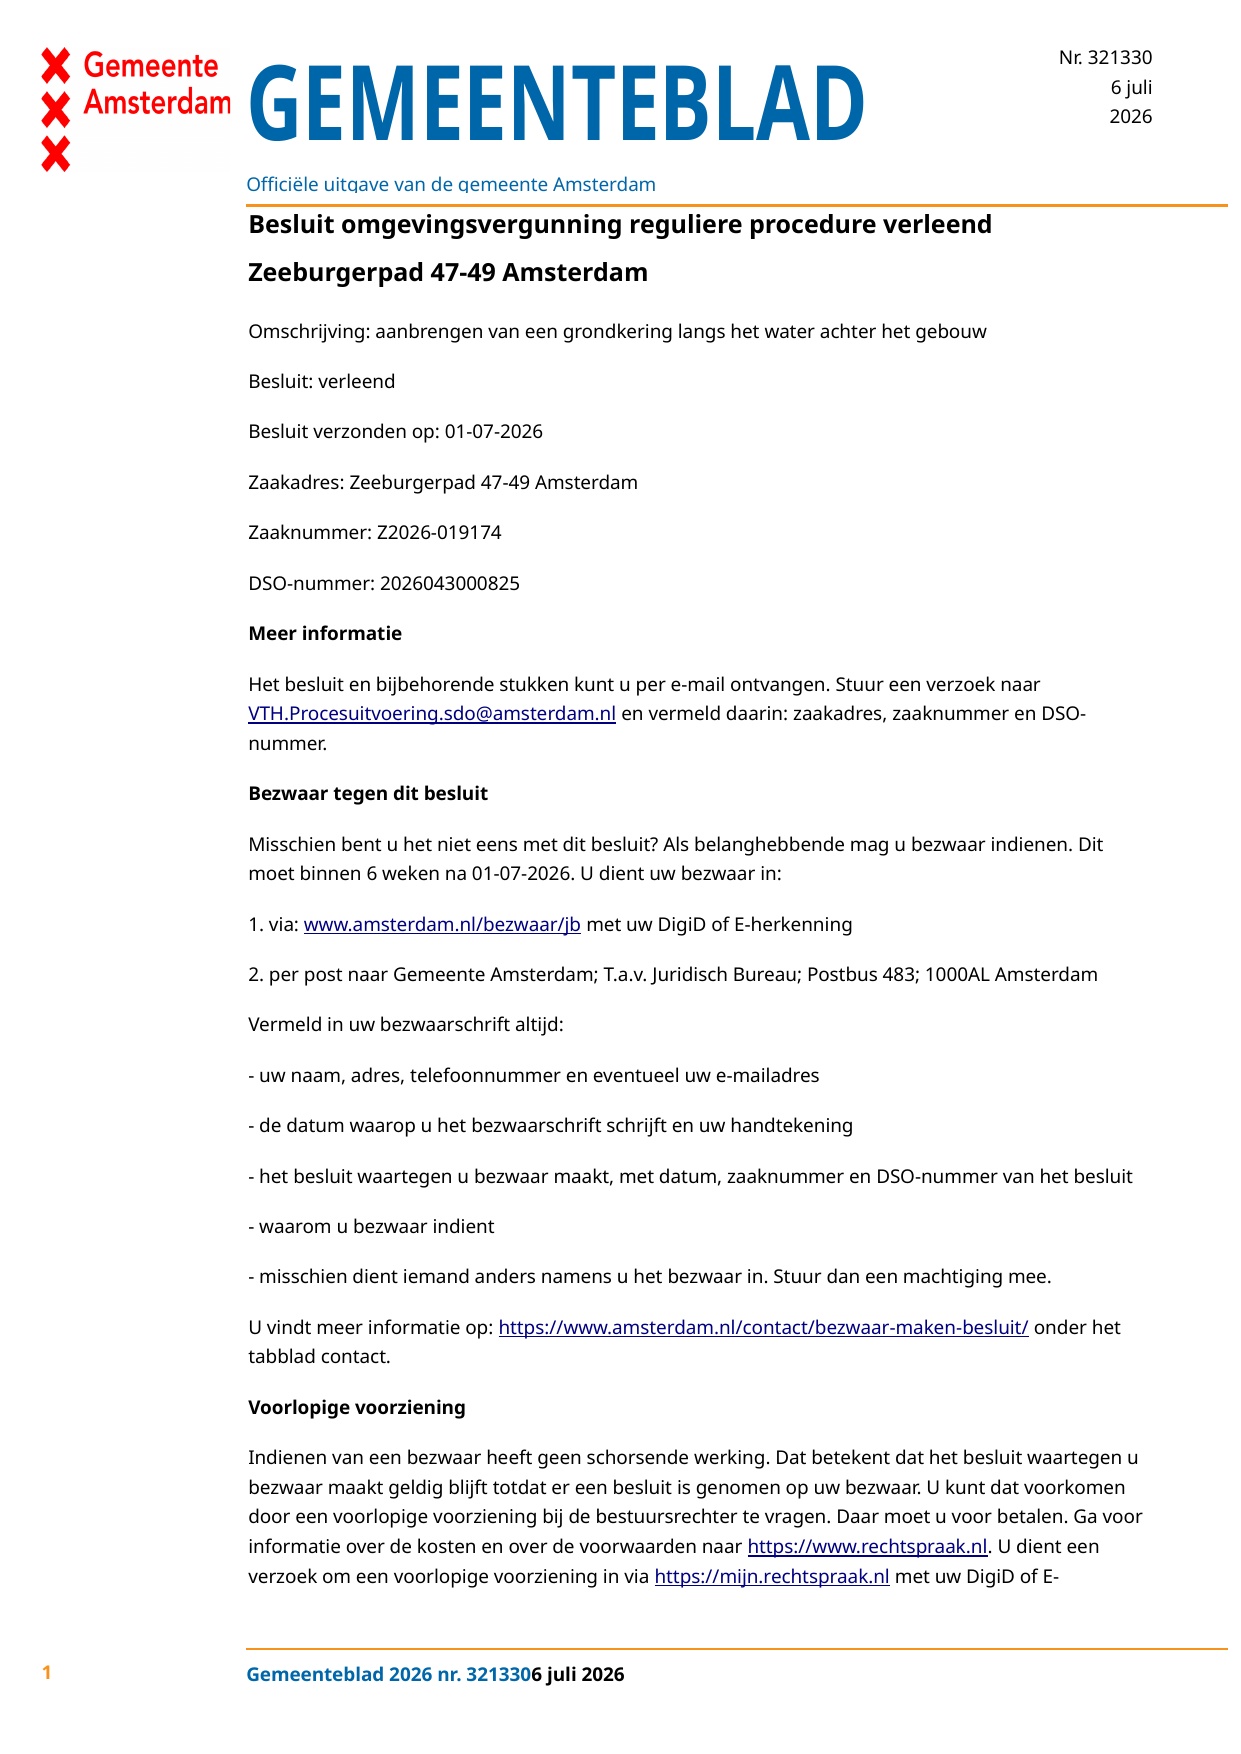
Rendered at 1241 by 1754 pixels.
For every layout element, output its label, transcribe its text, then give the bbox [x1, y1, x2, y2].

text Voorlopige voorziening [248, 1394, 1152, 1420]
text Besluit omgevingsvergunning reguliere procedure verleend Zeeburgerpad 47-49 Amsterdam [248, 207, 1152, 288]
text Besluit verzonden op: 01-07-2026 [248, 419, 1152, 444]
text 1. via: www.amsterdam.nl/bezwaar/jb met uw DigiD of E-herkenning [248, 911, 1152, 937]
text Het besluit en bijbehorende stukken kunt u per e-mail ontvangen. Stuur een verzoek naar VTH.Procesuitvoering.sdo@amsterdam.nl en vermeld daarin: zaakadres, zaaknummer en DSO-nummer. [248, 671, 1152, 756]
text Misschien bent u het niet eens met dit besluit? Als belanghebbende mag u bezwaar indienen. Dit moet binnen 6 weken na 01-07-2026. U dient uw bezwaar in: [248, 831, 1152, 886]
text Indienen van een bezwaar heeft geen schorsende werking. Dat betekent dat het besluit waartegen u bezwaar maakt geldig blijft totdat er een besluit is genomen op uw bezwaar. U kunt dat voorkomen door een voorlopige voorziening bij de bestuursrechter te vragen. Daar moet u voor betalen. Ga voor informatie over de kosten en over de voorwaarden naar https://www.rechtspraak.nl. U dient een verzoek om een voorlopige voorziening in via https://mijn.rechtspraak.nl met uw DigiD of E- [248, 1444, 1152, 1589]
text Besluit: verleend [248, 368, 1152, 394]
text Vermeld in uw bezwaarschrift altijd: [248, 1012, 1152, 1037]
text - misschien dient iemand anders namens u het bezwaar in. Stuur dan een machtiging mee. [248, 1264, 1152, 1289]
text U vindt meer informatie op: https://www.amsterdam.nl/contact/bezwaar-maken-besluit/ onder het tabblad contact. [248, 1314, 1152, 1369]
text Bezwaar tegen dit besluit [248, 780, 1152, 806]
text 2. per post naar Gemeente Amsterdam; T.a.v. Juridisch Bureau; Postbus 483; 1000AL Amsterdam [248, 961, 1152, 987]
text - uw naam, adres, telefoonnummer en eventueel uw e-mailadres [248, 1062, 1152, 1088]
text - het besluit waartegen u bezwaar maakt, met datum, zaaknummer en DSO-nummer van het besluit [248, 1163, 1152, 1189]
text Omschrijving: aanbrengen van een grondkering langs het water achter het gebouw [248, 318, 1152, 344]
text Meer informatie [248, 620, 1152, 646]
text - de datum waarop u het bezwaarschrift schrijft en uw handtekening [248, 1112, 1152, 1138]
text - waarom u bezwaar indient [248, 1213, 1152, 1239]
text DSO-nummer: 2026043000825 [248, 570, 1152, 596]
picture [41, 47, 231, 172]
text Zaaknummer: Z2026-019174 [248, 519, 1152, 545]
text Zaakadres: Zeeburgerpad 47-49 Amsterdam [248, 469, 1152, 495]
